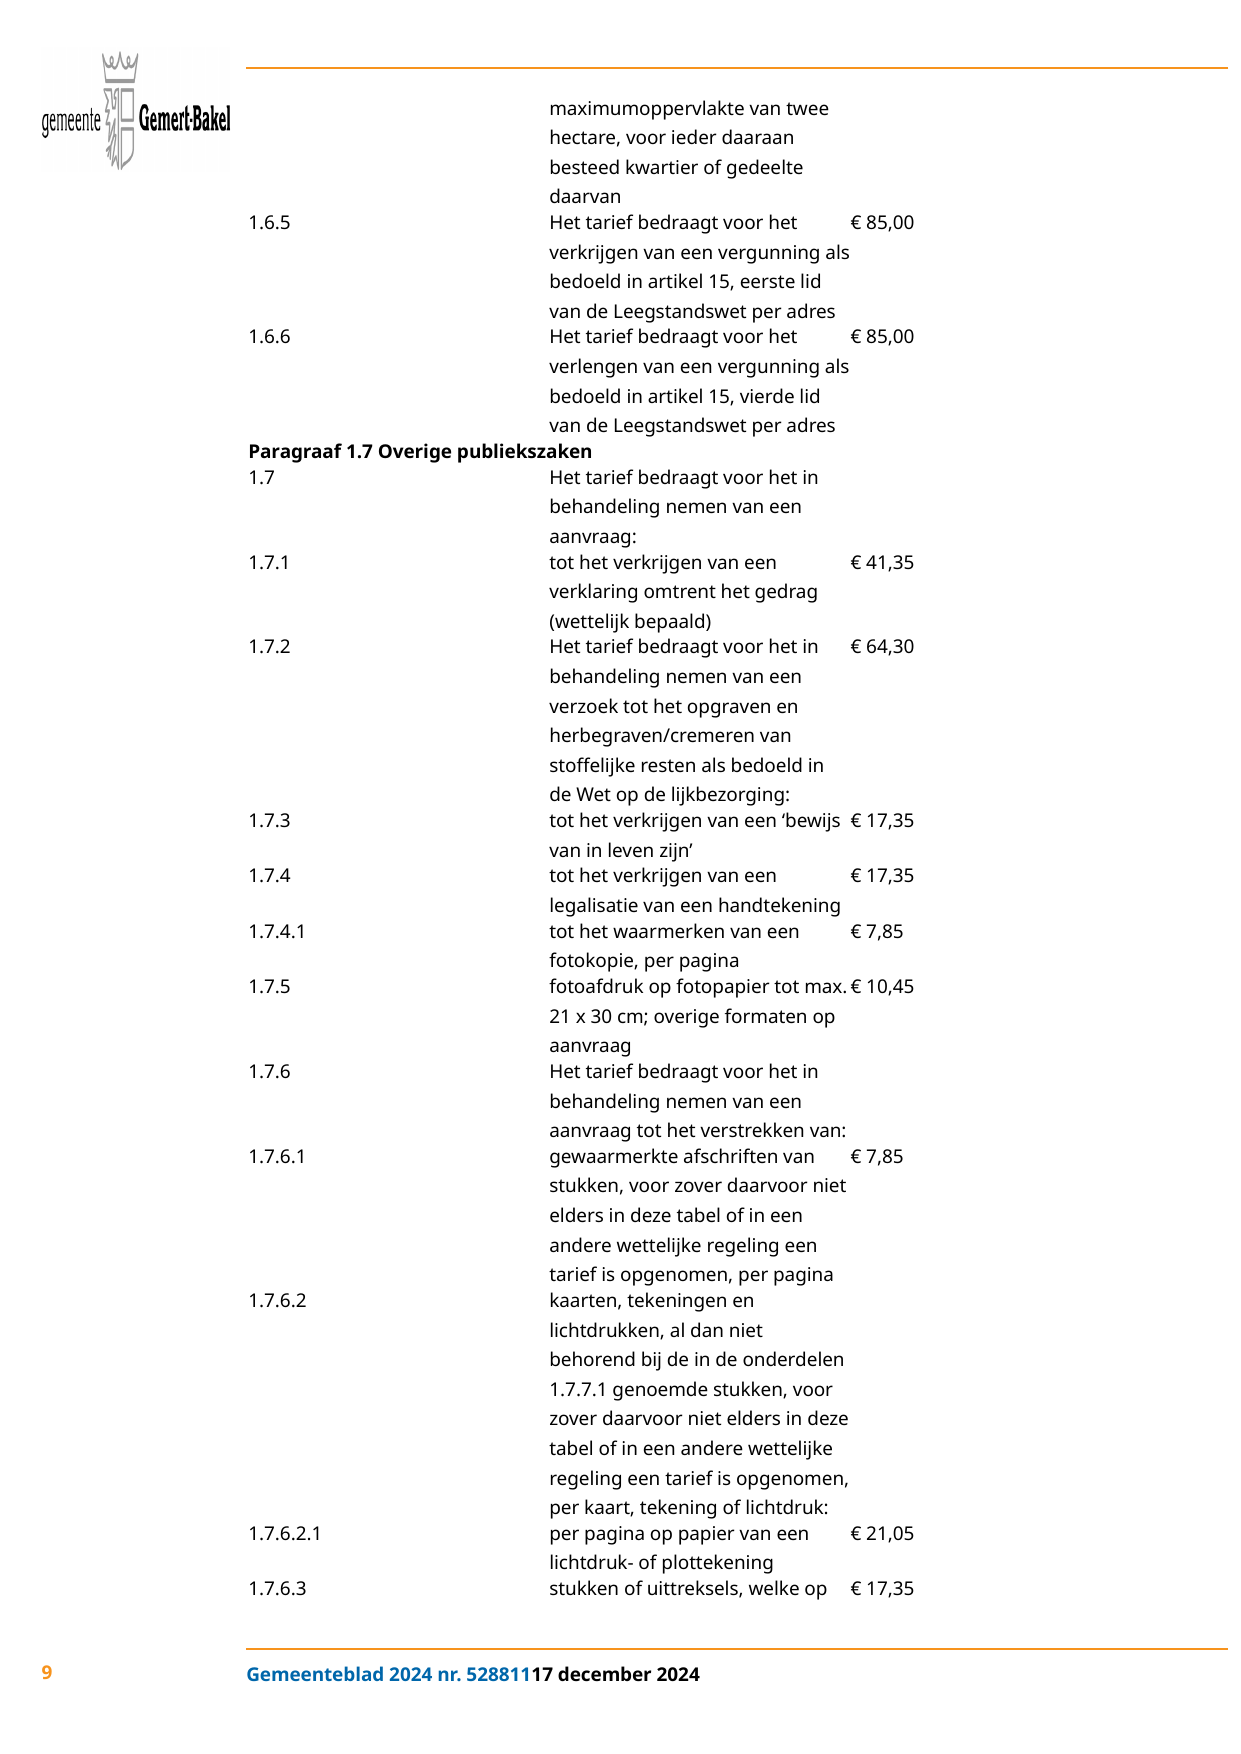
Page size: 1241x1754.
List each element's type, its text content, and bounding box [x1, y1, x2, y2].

table_cell Het tarief bedraagt voor het verkrijgen van een vergunning als bedoeld in artikel 15, eerste lid van de Leegstandswet per adres [549, 209, 850, 324]
table_cell € 85,00 [850, 209, 1152, 324]
table_cell € 10,45 [850, 973, 1152, 1058]
table_cell [850, 1058, 1152, 1143]
table_cell 1.6.6 [248, 324, 549, 438]
table_cell 1.7.4 [248, 863, 549, 918]
table_cell € 41,35 [850, 549, 1152, 634]
table_cell stukken of uittreksels, welke op [549, 1575, 850, 1601]
table_cell € 17,35 [850, 808, 1152, 863]
table_cell € 7,85 [850, 1143, 1152, 1287]
table_cell tot het verkrijgen van een ‘bewijs van in leven zijn’ [549, 808, 850, 863]
table_cell 1.7.3 [248, 808, 549, 863]
table_cell [850, 464, 1152, 549]
table_cell per pagina op papier van een lichtdruk- of plottekening [549, 1520, 850, 1575]
table_cell kaarten, tekeningen en lichtdrukken, al dan niet behorend bij de in de onderdelen 1.7.7.1 genoemde stukken, voor zover daarvoor niet elders in deze tabel of in een andere wettelijke regeling een tarief is opgenomen, per kaart, tekening of lichtdruk: [549, 1287, 850, 1520]
table_cell € 17,35 [850, 863, 1152, 918]
table_cell 1.7.4.1 [248, 918, 549, 973]
table_cell € 7,85 [850, 918, 1152, 973]
table_cell tot het verkrijgen van een verklaring omtrent het gedrag (wettelijk bepaald) [549, 549, 850, 634]
table_cell Het tarief bedraagt voor het in behandeling nemen van een aanvraag tot het verstrekken van: [549, 1058, 850, 1143]
table_cell [850, 1287, 1152, 1520]
table_cell [850, 95, 1152, 209]
table_cell tot het verkrijgen van een legalisatie van een handtekening [549, 863, 850, 918]
table_cell 1.7.6.3 [248, 1575, 549, 1601]
table_cell gewaarmerkte afschriften van stukken, voor zover daarvoor niet elders in deze tabel of in een andere wettelijke regeling een tarief is opgenomen, per pagina [549, 1143, 850, 1287]
table_cell € 17,35 [850, 1575, 1152, 1601]
table_cell 1.7.1 [248, 549, 549, 634]
table_cell fotoafdruk op fotopapier tot max. 21 x 30 cm; overige formaten op aanvraag [549, 973, 850, 1058]
table_cell Paragraaf 1.7 Overige publiekszaken [248, 438, 1152, 464]
table_cell maximumoppervlakte van twee hectare, voor ieder daaraan besteed kwartier of gedeelte daarvan [549, 95, 850, 209]
table_cell Het tarief bedraagt voor het in behandeling nemen van een verzoek tot het opgraven en herbegraven/cremeren van stoffelijke resten als bedoeld in de Wet op de lijkbezorging: [549, 634, 850, 807]
table_cell € 85,00 [850, 324, 1152, 438]
table_cell € 21,05 [850, 1520, 1152, 1575]
table_cell 1.7.6 [248, 1058, 549, 1143]
table_cell [248, 95, 549, 209]
table_cell 1.7.2 [248, 634, 549, 807]
table_cell 1.7.6.2 [248, 1287, 549, 1520]
picture [41, 47, 231, 172]
table_cell tot het waarmerken van een fotokopie, per pagina [549, 918, 850, 973]
table_cell 1.7.6.1 [248, 1143, 549, 1287]
table_cell 1.7.5 [248, 973, 549, 1058]
table_cell 1.6.5 [248, 209, 549, 324]
table_cell € 64,30 [850, 634, 1152, 807]
table_cell 1.7 [248, 464, 549, 549]
table_cell Het tarief bedraagt voor het verlengen van een vergunning als bedoeld in artikel 15, vierde lid van de Leegstandswet per adres [549, 324, 850, 438]
table_cell Het tarief bedraagt voor het in behandeling nemen van een aanvraag: [549, 464, 850, 549]
table_cell 1.7.6.2.1 [248, 1520, 549, 1575]
